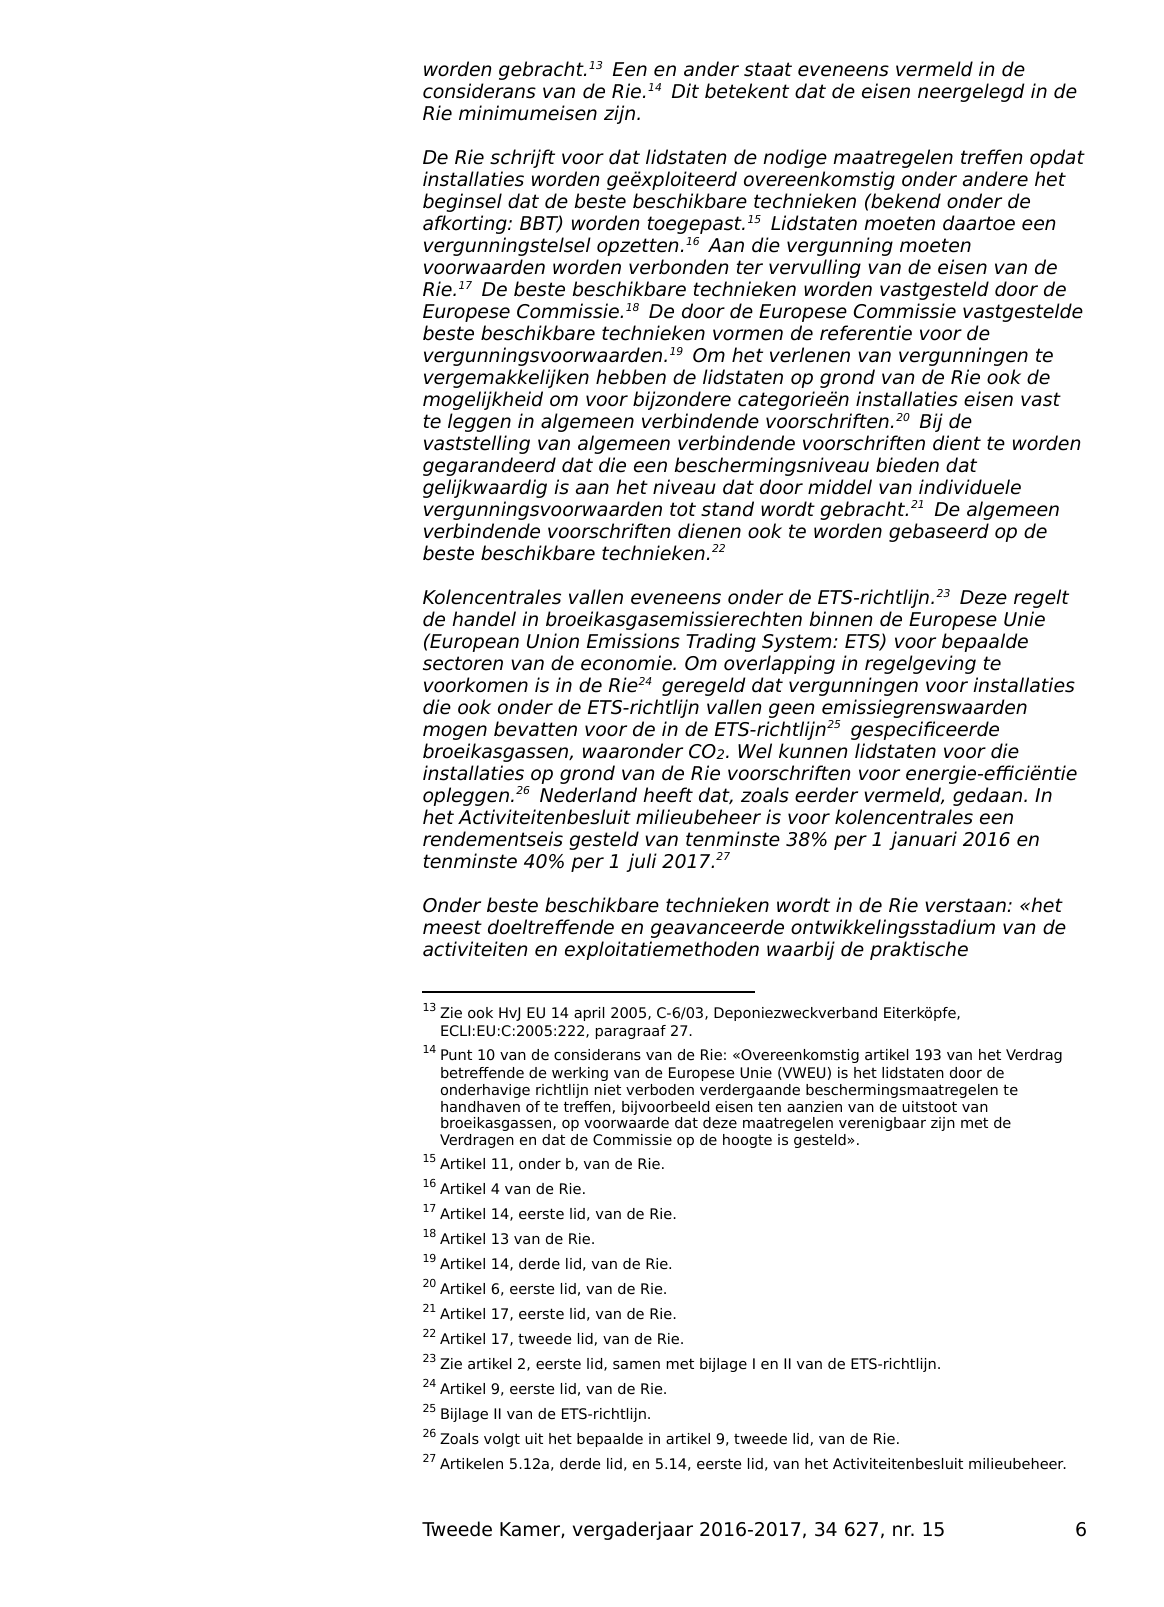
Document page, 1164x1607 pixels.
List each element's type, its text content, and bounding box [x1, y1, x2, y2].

text Artikel 17, eerste lid, van de Rie. [422, 1302, 1087, 1324]
text Artikel 14, derde lid, van de Rie. [422, 1252, 1087, 1274]
text Artikel 6, eerste lid, van de Rie. [422, 1277, 1087, 1299]
text worden gebracht. Een en ander staat eveneens vermeld in de considerans van de Rie. Dit betekent dat de eisen neergelegd in de Rie minimumeisen zijn. [422, 59, 1087, 125]
text Zie ook HvJ EU 14 april 2005, C-6/03, Deponiezweckverband Eiterköpfe, ECLI:EU:C:2005:222, paragraaf 27. [422, 1001, 1087, 1040]
text Artikel 13 van de Rie. [422, 1227, 1087, 1249]
text Zie artikel 2, eerste lid, samen met bijlage I en II van de ETS-richtlijn. [422, 1352, 1087, 1374]
text Artikelen 5.12a, derde lid, en 5.14, eerste lid, van het Activiteitenbesluit milieubeheer. [422, 1452, 1087, 1474]
text Kolencentrales vallen eveneens onder de ETS-richtlijn. Deze regelt de handel in broeikasgasemissierechten binnen de Europese Unie (European Union Emissions Trading System: ETS) voor bepaalde sectoren van de economie. Om overlapping in regelgeving te voorkomen is in de Rie geregeld dat vergunningen voor installaties die ook onder de ETS-richtlijn vallen geen emissiegrenswaarden mogen bevatten voor de in de ETS-richtlijn gespecificeerde broeikasgassen, waaronder CO2. Wel kunnen lidstaten voor die installaties op grond van de Rie voorschriften voor energie-efficiëntie opleggen. Nederland heeft dat, zoals eerder vermeld, gedaan. In het Activiteitenbesluit milieubeheer is voor kolencentrales een rendementseis gesteld van tenminste 38% per 1 januari 2016 en tenminste 40% per 1 juli 2017. [422, 587, 1087, 873]
text Onder beste beschikbare technieken wordt in de Rie verstaan: «het meest doeltreffende en geavanceerde ontwikkelingsstadium van de activiteiten en exploitatiemethoden waarbij de praktische [422, 895, 1087, 961]
text Zoals volgt uit het bepaalde in artikel 9, tweede lid, van de Rie. [422, 1427, 1087, 1449]
text De Rie schrijft voor dat lidstaten de nodige maatregelen treffen opdat installaties worden geëxploiteerd overeenkomstig onder andere het beginsel dat de beste beschikbare technieken (bekend onder de afkorting: BBT) worden toegepast. Lidstaten moeten daartoe een vergunningstelsel opzetten. Aan die vergunning moeten voorwaarden worden verbonden ter vervulling van de eisen van de Rie. De beste beschikbare technieken worden vastgesteld door de Europese Commissie. De door de Europese Commissie vastgestelde beste beschikbare technieken vormen de referentie voor de vergunningsvoorwaarden. Om het verlenen van vergunningen te vergemakkelijken hebben de lidstaten op grond van de Rie ook de mogelijkheid om voor bijzondere categorieën installaties eisen vast te leggen in algemeen verbindende voorschriften. Bij de vaststelling van algemeen verbindende voorschriften dient te worden gegarandeerd dat die een beschermingsniveau bieden dat gelijkwaardig is aan het niveau dat door middel van individuele vergunningsvoorwaarden tot stand wordt gebracht. De algemeen verbindende voorschriften dienen ook te worden gebaseerd op de beste beschikbare technieken. [422, 147, 1087, 565]
text Artikel 17, tweede lid, van de Rie. [422, 1327, 1087, 1349]
text Artikel 14, eerste lid, van de Rie. [422, 1202, 1087, 1224]
text Artikel 11, onder b, van de Rie. [422, 1152, 1087, 1174]
text Bijlage II van de ETS-richtlijn. [422, 1402, 1087, 1424]
text Artikel 4 van de Rie. [422, 1177, 1087, 1199]
text Artikel 9, eerste lid, van de Rie. [422, 1377, 1087, 1399]
text Punt 10 van de considerans van de Rie: «Overeenkomstig artikel 193 van het Verdrag betreffende de werking van de Europese Unie (VWEU) is het lidstaten door de onderhavige richtlijn niet verboden verdergaande beschermingsmaatregelen te handhaven of te treffen, bijvoorbeeld eisen ten aanzien van de uitstoot van broeikasgassen, op voorwaarde dat deze maatregelen verenigbaar zijn met de Verdragen en dat de Commissie op de hoogte is gesteld». [422, 1043, 1087, 1149]
